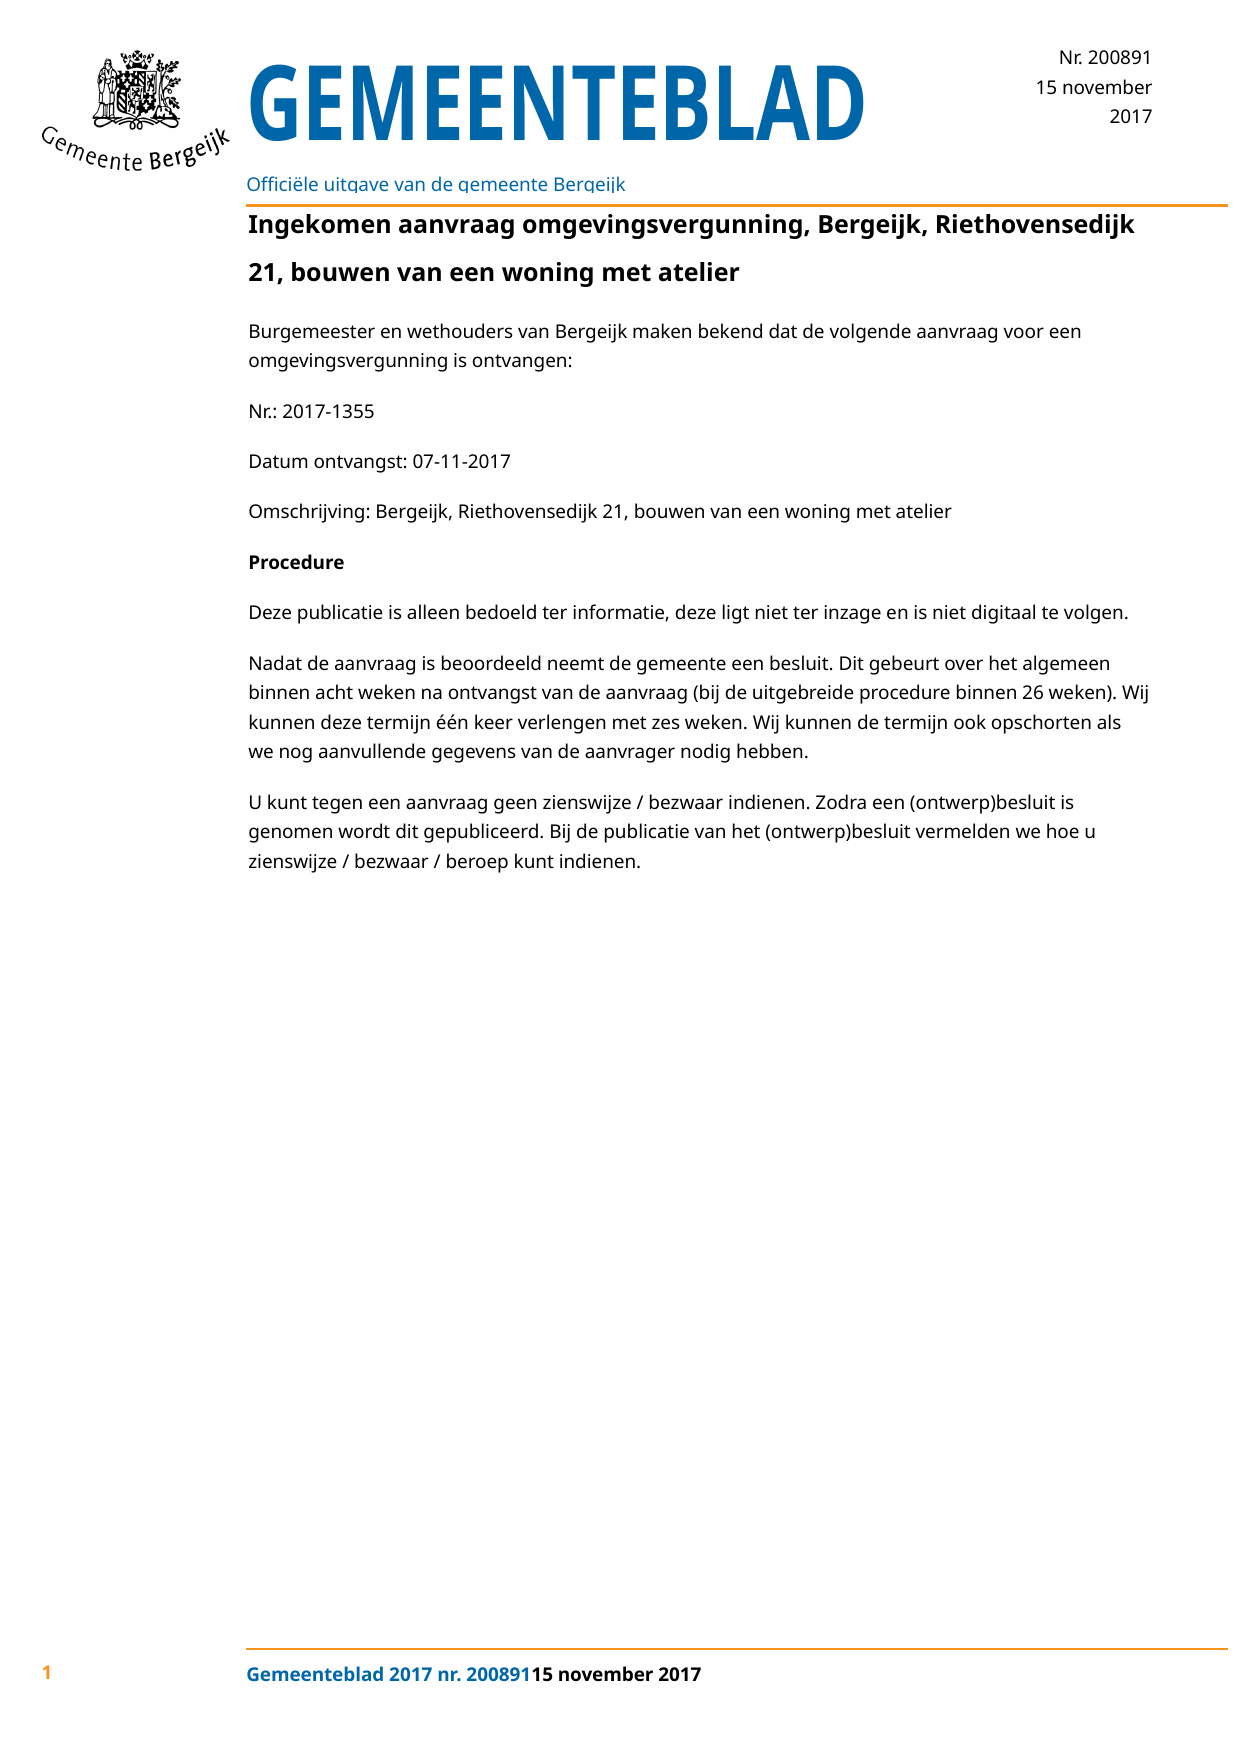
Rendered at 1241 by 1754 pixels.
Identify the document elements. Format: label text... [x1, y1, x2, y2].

text U kunt tegen een aanvraag geen zienswijze / bezwaar indienen. Zodra een (ontwerp)besluit is genomen wordt dit gepubliceerd. Bij de publicatie van het (ontwerp)besluit vermelden we hoe u zienswijze / bezwaar / beroep kunt indienen. [248, 789, 1152, 874]
text Burgemeester en wethouders van Bergeijk maken bekend dat de volgende aanvraag voor een omgevingsvergunning is ontvangen: [248, 318, 1152, 373]
text Nadat de aanvraag is beoordeeld neemt de gemeente een besluit. Dit gebeurt over het algemeen binnen acht weken na ontvangst van de aanvraag (bij de uitgebreide procedure binnen 26 weken). Wij kunnen deze termijn één keer verlengen met zes weken. Wij kunnen de termijn ook opschorten als we nog aanvullende gegevens van de aanvrager nodig hebben. [248, 650, 1152, 764]
text Procedure [248, 549, 1152, 575]
text Nr.: 2017-1355 [248, 398, 1152, 424]
text Deze publicatie is alleen bedoeld ter informatie, deze ligt niet ter inzage en is niet digitaal te volgen. [248, 599, 1152, 625]
text Datum ontvangst: 07-11-2017 [248, 448, 1152, 474]
picture [41, 47, 231, 172]
text Ingekomen aanvraag omgevingsvergunning, Bergeijk, Riethovensedijk 21, bouwen van een woning met atelier [248, 207, 1152, 288]
text Omschrijving: Bergeijk, Riethovensedijk 21, bouwen van een woning met atelier [248, 499, 1152, 524]
